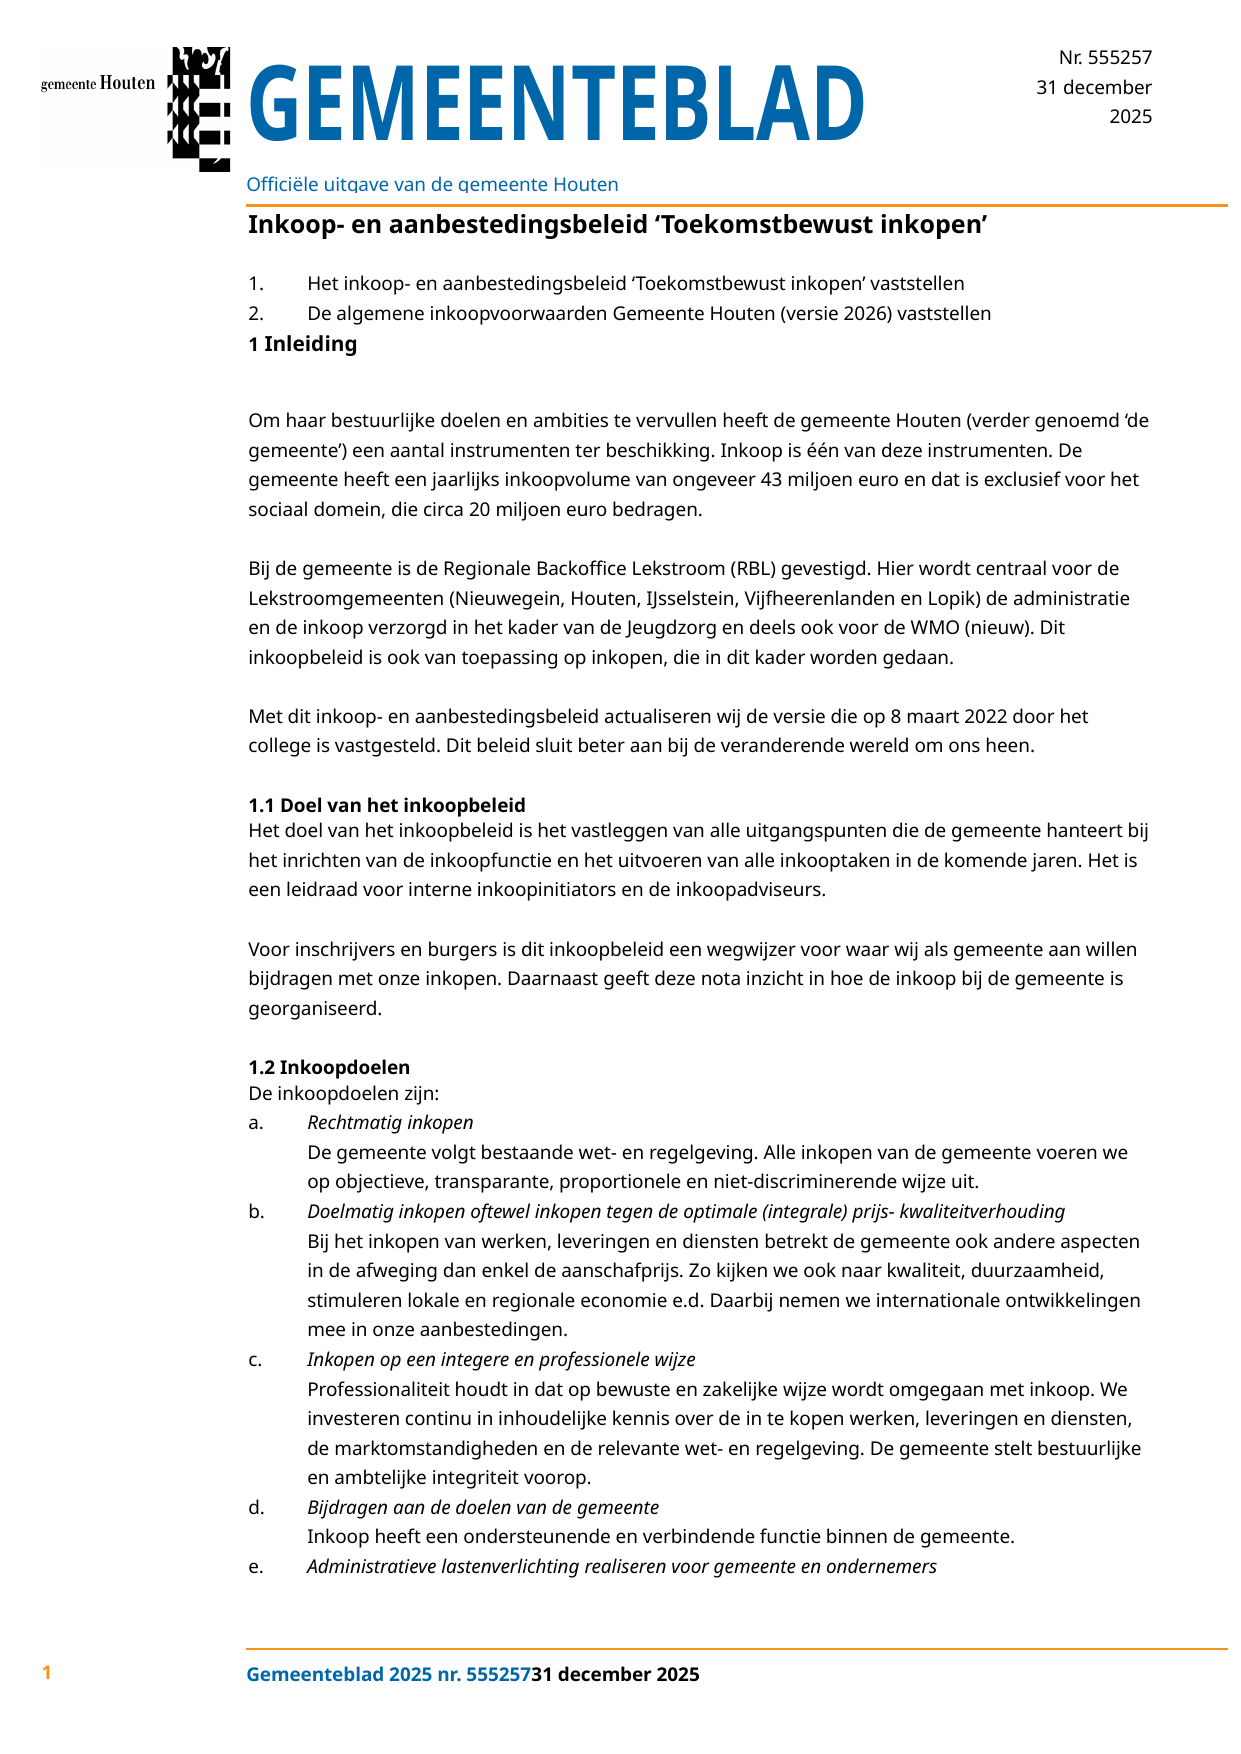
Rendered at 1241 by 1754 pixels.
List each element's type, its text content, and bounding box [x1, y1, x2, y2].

list Professionaliteit houdt in dat op bewuste en zakelijke wijze wordt omgegaan met inkoop. We investeren continu in inhoudelijke kennis over de in te kopen werken, leveringen en diensten, de marktomstandigheden en de relevante wet- en regelgeving. De gemeente stelt bestuurlijke en ambtelijke integriteit voorop. [248, 1376, 1152, 1490]
text Bij de gemeente is de Regionale Backoffice Lekstroom (RBL) gevestigd. Hier wordt centraal voor de Lekstroomgemeenten (Nieuwegein, Houten, IJsselstein, Vijfheerenlanden en Lopik) de administratie en de inkoop verzorgd in het kader van de Jeugdzorg en deels ook voor de WMO (nieuw). Dit inkoopbeleid is ook van toepassing op inkopen, die in dit kader worden gedaan. [248, 555, 1152, 669]
list Inkopen op een integere en professionele wijze [248, 1346, 1152, 1372]
text Voor inschrijvers en burgers is dit inkoopbeleid een wegwijzer voor waar wij als gemeente aan willen bijdragen met onze inkopen. Daarnaast geeft deze nota inzicht in hoe de inkoop bij de gemeente is georganiseerd. [248, 936, 1152, 1021]
text Inkoop- en aanbestedingsbeleid ‘Toekomstbewust inkopen’ [248, 207, 1152, 241]
list Doelmatig inkopen oftewel inkopen tegen de optimale (integrale) prijs- kwaliteitverhouding [248, 1198, 1152, 1224]
text De inkoopdoelen zijn: [248, 1080, 1152, 1106]
list Administratieve lastenverlichting realiseren voor gemeente en ondernemers [248, 1553, 1152, 1579]
text Het doel van het inkoopbeleid is het vastleggen van alle uitgangspunten die de gemeente hanteert bij het inrichten van de inkoopfunctie en het uitvoeren van alle inkooptaken in de komende jaren. Het is een leidraad voor interne inkoopinitiators en de inkoopadviseurs. [248, 817, 1152, 902]
list Inkoop heeft een ondersteunende en verbindende functie binnen de gemeente. [248, 1524, 1152, 1549]
list Rechtmatig inkopen [248, 1109, 1152, 1135]
text 1.2 Inkoopdoelen [248, 1054, 1152, 1080]
text Om haar bestuurlijke doelen en ambities te vervullen heeft de gemeente Houten (verder genoemd ‘de gemeente’) een aantal instrumenten ter beschikking. Inkoop is één van deze instrumenten. De gemeente heeft een jaarlijks inkoopvolume van ongeveer 43 miljoen euro en dat is exclusief voor het sociaal domein, die circa 20 miljoen euro bedragen. [248, 407, 1152, 522]
list Bij het inkopen van werken, leveringen en diensten betrekt de gemeente ook andere aspecten in de afweging dan enkel de aanschafprijs. Zo kijken we ook naar kwaliteit, duurzaamheid, stimuleren lokale en regionale economie e.d. Daarbij nemen we internationale ontwikkelingen mee in onze aanbestedingen. [248, 1228, 1152, 1342]
picture [41, 47, 231, 172]
list De gemeente volgt bestaande wet- en regelgeving. Alle inkopen van de gemeente voeren we op objectieve, transparante, proportionele en niet-discriminerende wijze uit. [248, 1139, 1152, 1194]
list De algemene inkoopvoorwaarden Gemeente Houten (versie 2026) vaststellen [248, 300, 1152, 326]
list Bijdragen aan de doelen van de gemeente [248, 1494, 1152, 1520]
list Het inkoop- en aanbestedingsbeleid ‘Toekomstbewust inkopen’ vaststellen [248, 270, 1152, 296]
text 1 Inleiding [248, 329, 1152, 358]
text Met dit inkoop- en aanbestedingsbeleid actualiseren wij de versie die op 8 maart 2022 door het college is vastgesteld. Dit beleid sluit beter aan bij de veranderende wereld om ons heen. [248, 703, 1152, 758]
text 1.1 Doel van het inkoopbeleid [248, 792, 1152, 817]
